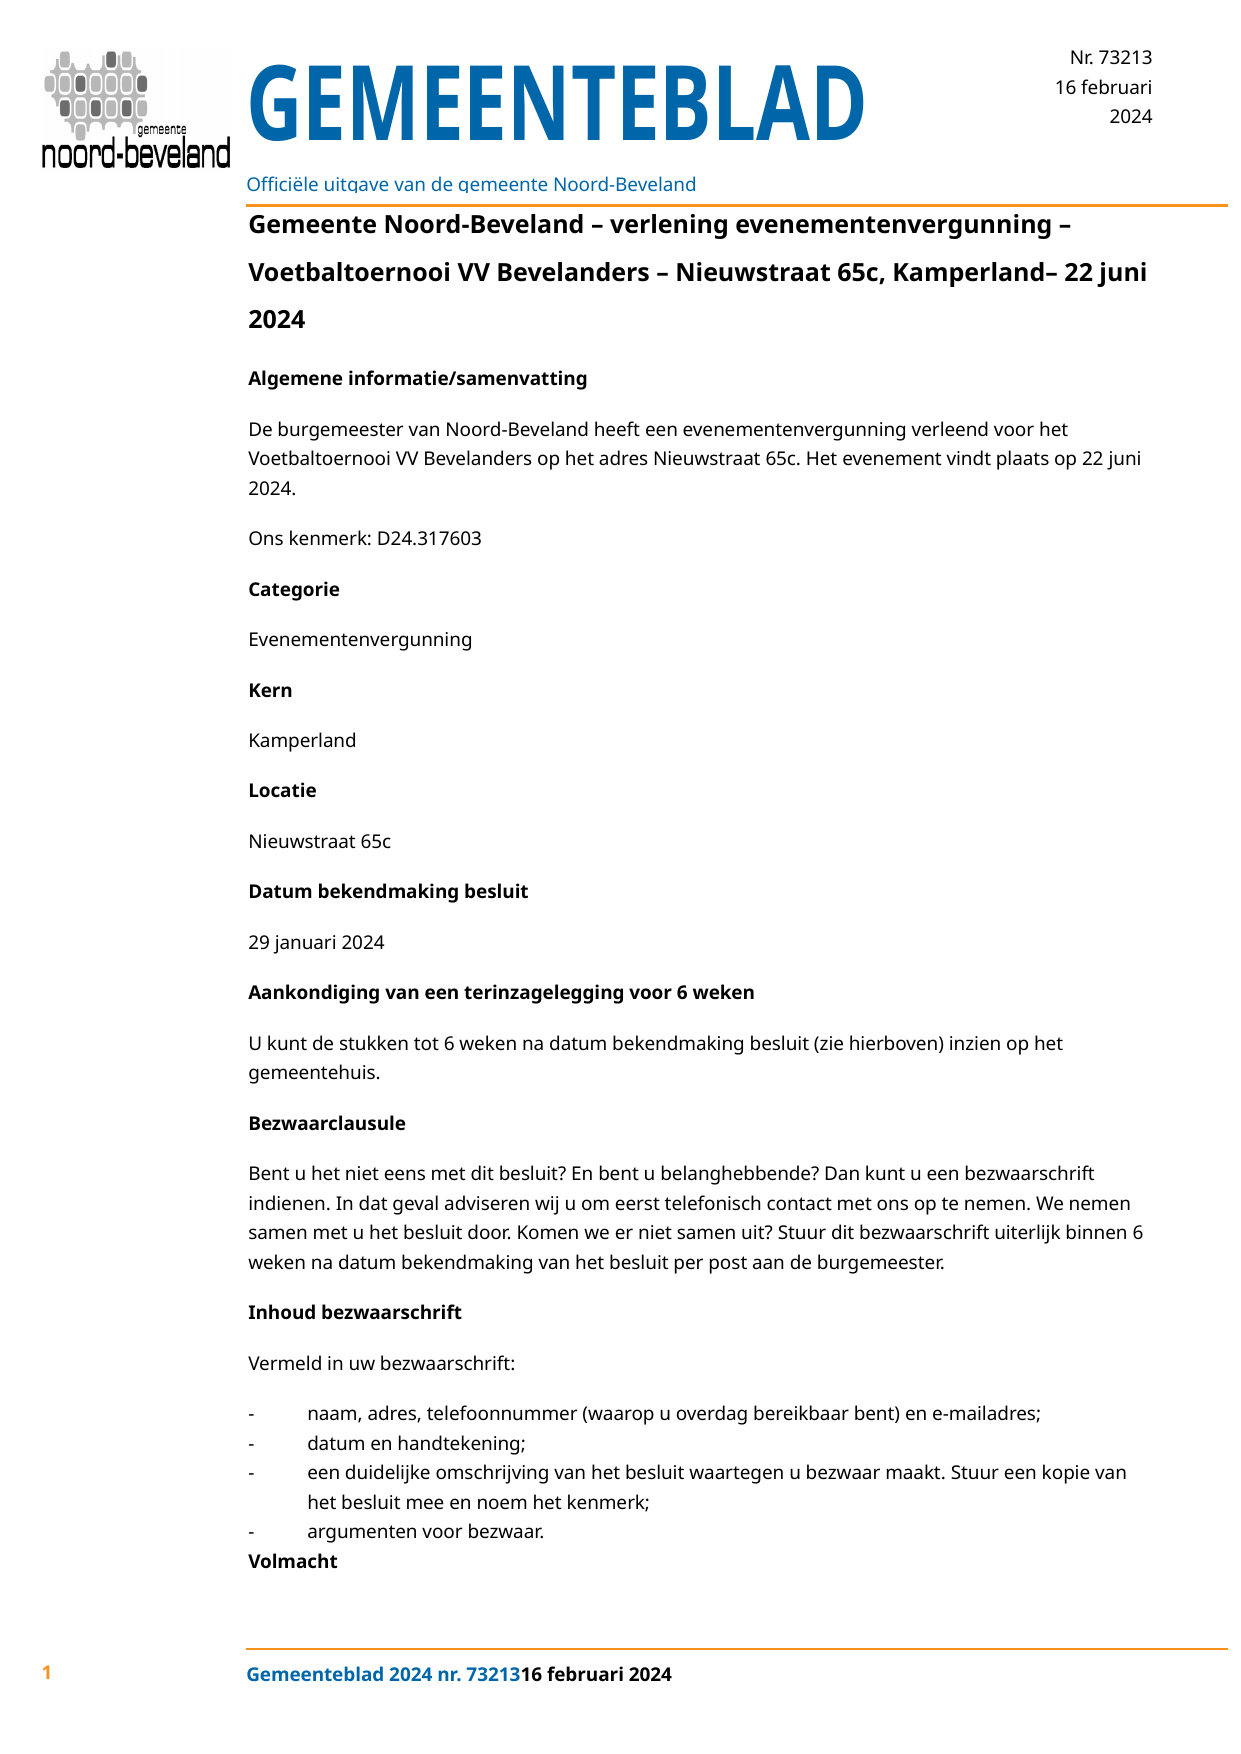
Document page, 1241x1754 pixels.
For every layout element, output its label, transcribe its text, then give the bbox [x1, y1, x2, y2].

text U kunt de stukken tot 6 weken na datum bekendmaking besluit (zie hierboven) inzien op het gemeentehuis. [248, 1030, 1152, 1085]
text Volmacht [248, 1548, 1152, 1574]
text Gemeente Noord-Beveland – verlening evenementenvergunning – Voetbaltoernooi VV Bevelanders – Nieuwstraat 65c, Kamperland– 22 juni 2024 [248, 207, 1152, 336]
text Bent u het niet eens met dit besluit? En bent u belanghebbende? Dan kunt u een bezwaarschrift indienen. In dat geval adviseren wij u om eerst telefonisch contact met ons op te nemen. We nemen samen met u het besluit door. Komen we er niet samen uit? Stuur dit bezwaarschrift uiterlijk binnen 6 weken na datum bekendmaking van het besluit per post aan de burgemeester. [248, 1160, 1152, 1274]
list argumenten voor bezwaar. [248, 1518, 1152, 1544]
text Inhoud bezwaarschrift [248, 1299, 1152, 1325]
text Nieuwstraat 65c [248, 828, 1152, 854]
text De burgemeester van Noord-Beveland heeft een evenementenvergunning verleend voor het Voetbaltoernooi VV Bevelanders op het adres Nieuwstraat 65c. Het evenement vindt plaats op 22 juni 2024. [248, 416, 1152, 501]
text Locatie [248, 778, 1152, 803]
text Evenementenvergunning [248, 626, 1152, 652]
text Categorie [248, 576, 1152, 602]
text Kern [248, 677, 1152, 702]
list naam, adres, telefoonnummer (waarop u overdag bereikbaar bent) en e-mailadres; [248, 1400, 1152, 1426]
text 29 januari 2024 [248, 929, 1152, 954]
text Datum bekendmaking besluit [248, 878, 1152, 904]
text Ons kenmerk: D24.317603 [248, 526, 1152, 551]
text Algemene informatie/samenvatting [248, 366, 1152, 391]
text Vermeld in uw bezwaarschrift: [248, 1350, 1152, 1375]
list een duidelijke omschrijving van het besluit waartegen u bezwaar maakt. Stuur een kopie van het besluit mee en noem het kenmerk; [248, 1459, 1152, 1514]
text Aankondiging van een terinzagelegging voor 6 weken [248, 979, 1152, 1005]
text Kamperland [248, 727, 1152, 753]
picture [41, 47, 231, 172]
text Bezwaarclausule [248, 1110, 1152, 1135]
list datum en handtekening; [248, 1430, 1152, 1455]
